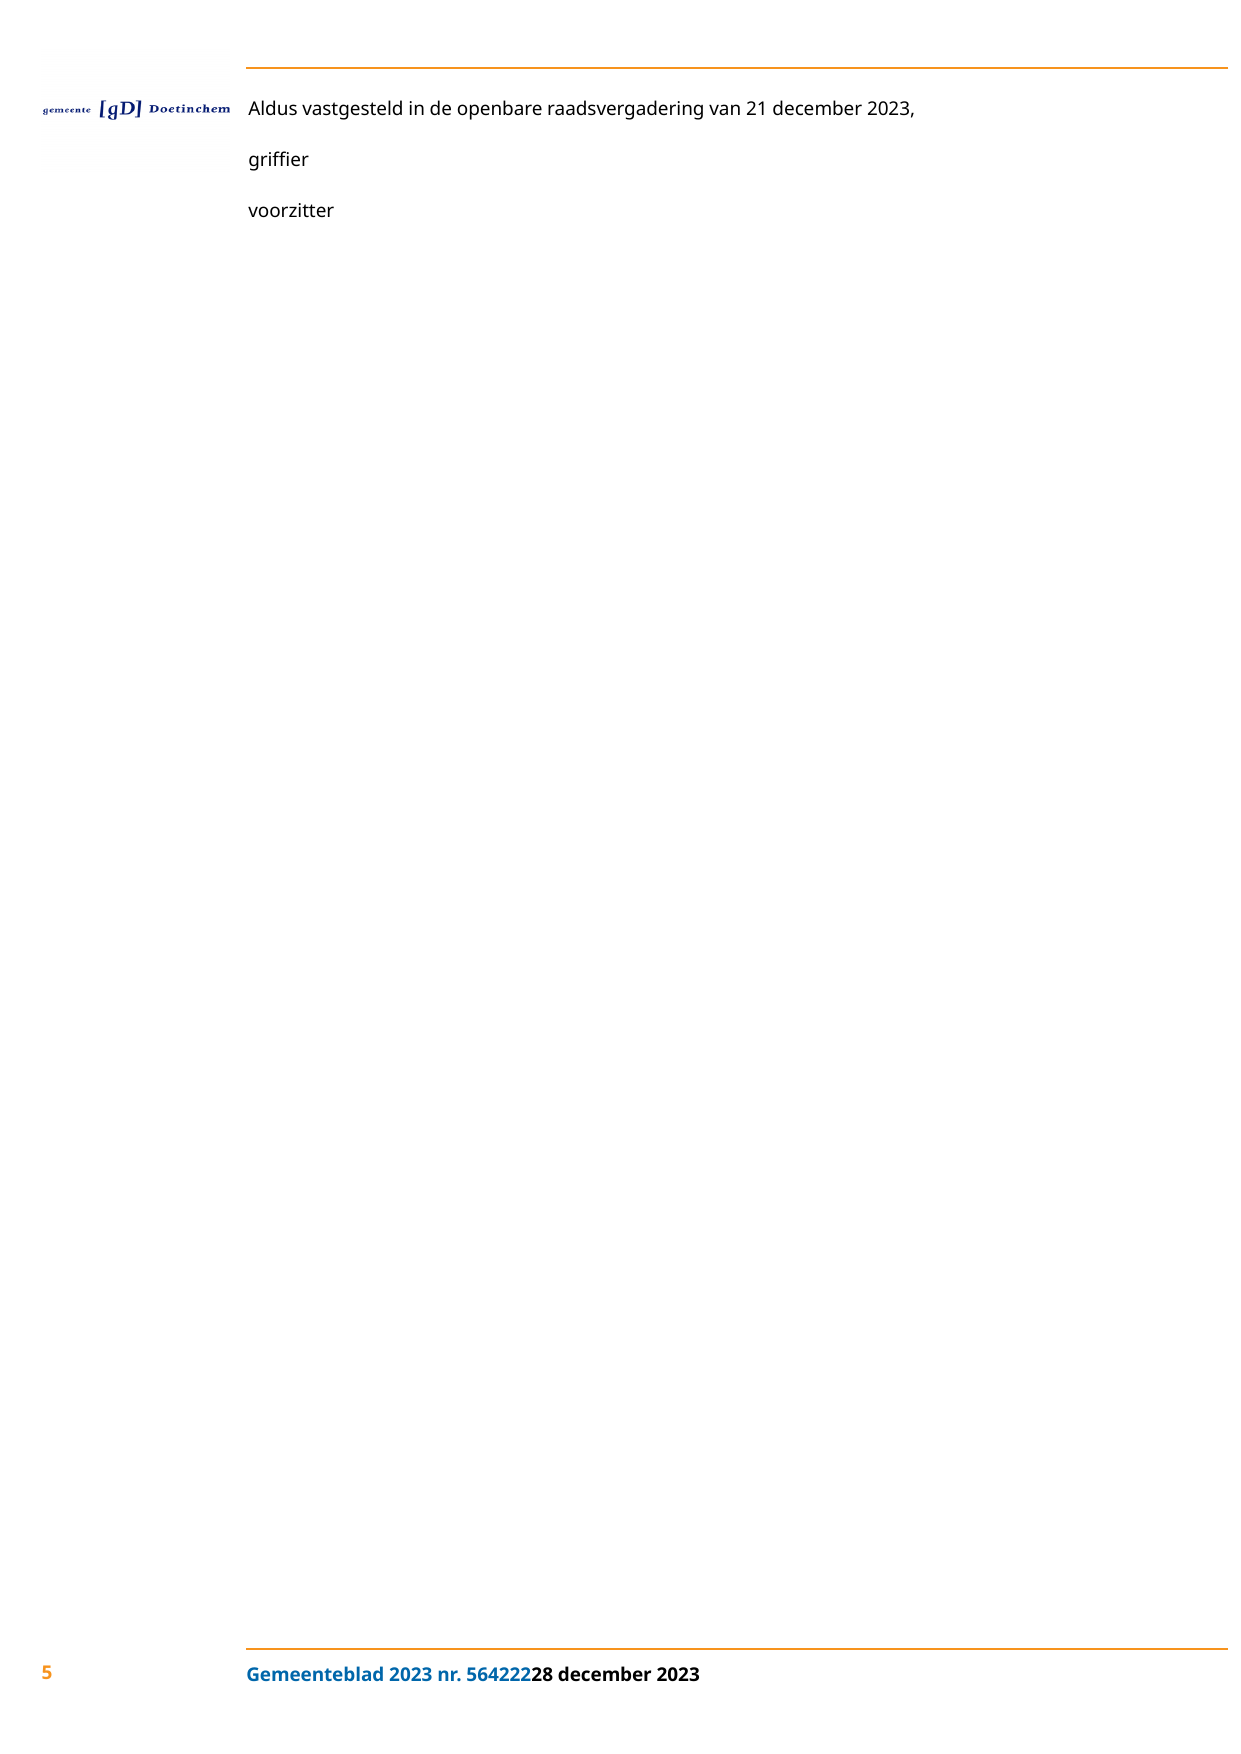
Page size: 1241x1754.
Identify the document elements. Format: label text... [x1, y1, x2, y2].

picture [41, 47, 231, 172]
text griffier [248, 146, 1152, 172]
text voorzitter [248, 198, 1152, 223]
text Aldus vastgesteld in de openbare raadsvergadering van 21 december 2023, [248, 95, 1152, 121]
